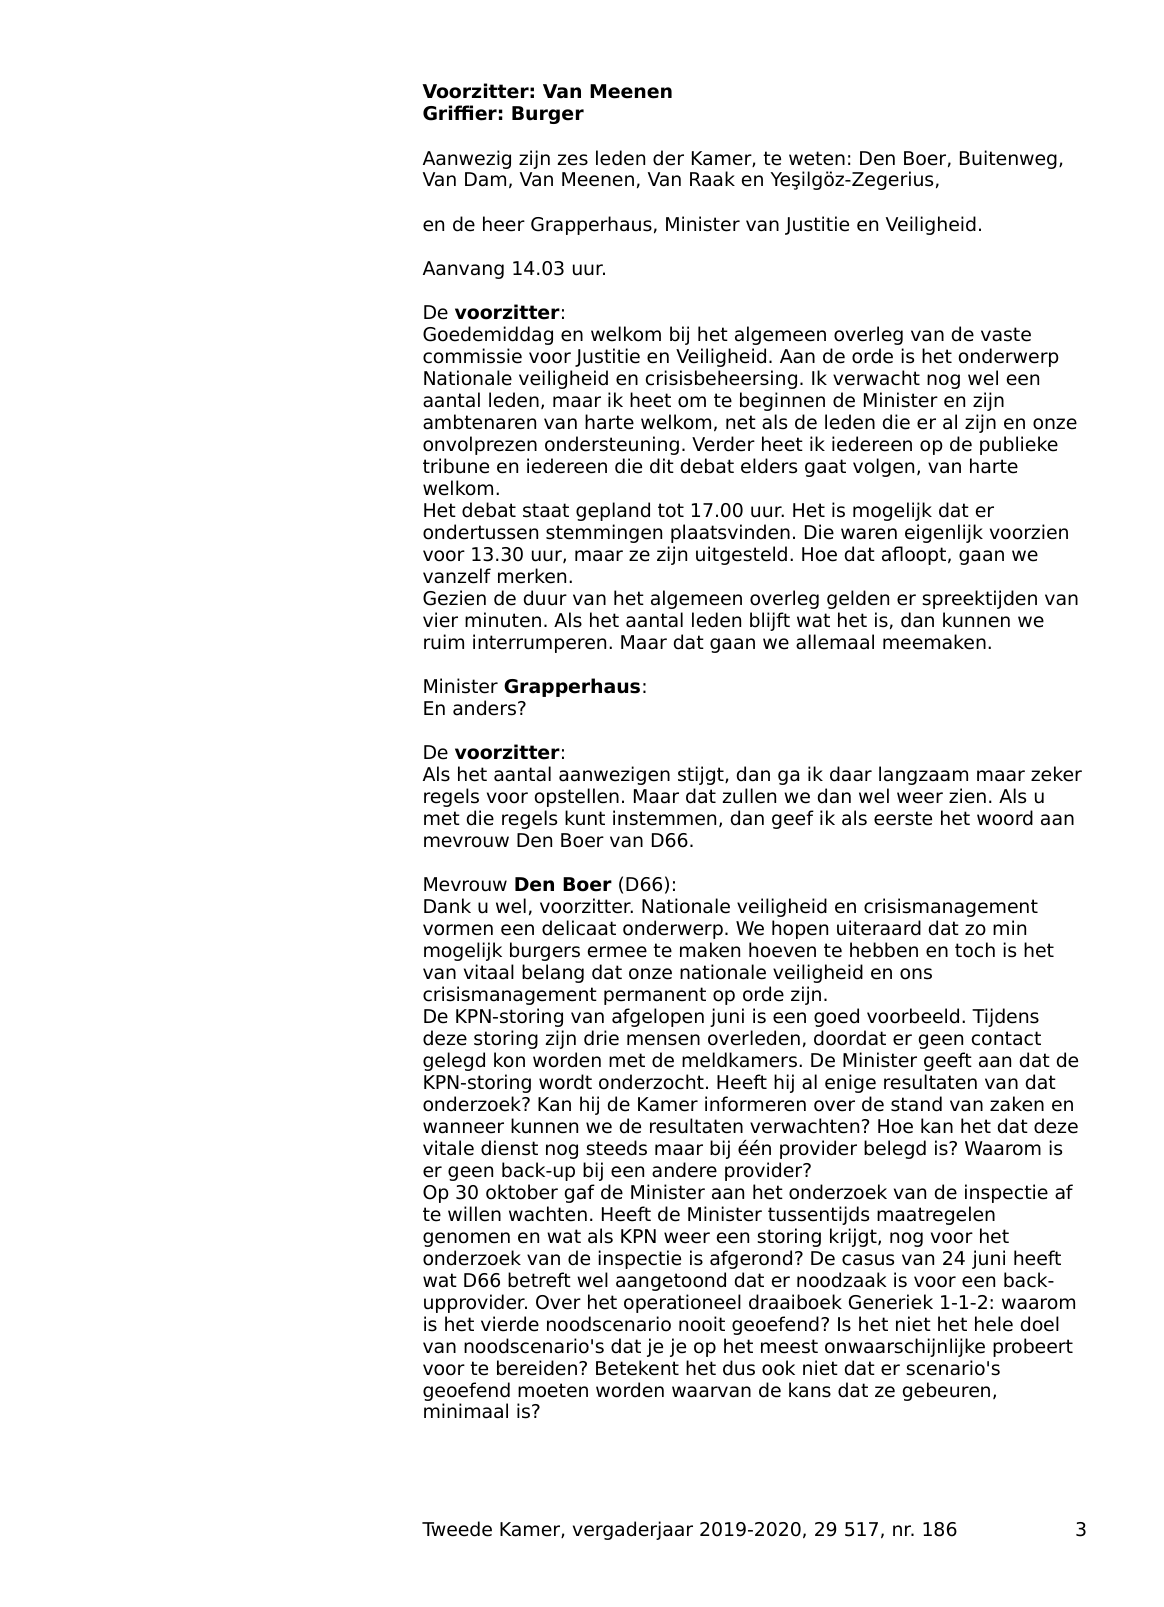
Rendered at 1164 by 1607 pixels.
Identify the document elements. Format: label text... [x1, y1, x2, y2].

text Minister Grapperhaus: [422, 676, 1087, 698]
text Dank u wel, voorzitter. Nationale veiligheid en crisismanagement vormen een delicaat onderwerp. We hopen uiteraard dat zo min mogelijk burgers ermee te maken hoeven te hebben en toch is het van vitaal belang dat onze nationale veiligheid en ons crisismanagement permanent op orde zijn. [422, 896, 1087, 1006]
text De KPN-storing van afgelopen juni is een goed voorbeeld. Tijdens deze storing zijn drie mensen overleden, doordat er geen contact gelegd kon worden met de meldkamers. De Minister geeft aan dat de KPN-storing wordt onderzocht. Heeft hij al enige resultaten van dat onderzoek? Kan hij de Kamer informeren over de stand van zaken en wanneer kunnen we de resultaten verwachten? Hoe kan het dat deze vitale dienst nog steeds maar bij één provider belegd is? Waarom is er geen back-up bij een andere provider? [422, 1006, 1087, 1182]
text Gezien de duur van het algemeen overleg gelden er spreektijden van vier minuten. Als het aantal leden blijft wat het is, dan kunnen we ruim interrumperen. Maar dat gaan we allemaal meemaken. [422, 588, 1087, 653]
text Griffier: Burger [422, 103, 1087, 125]
text De voorzitter: [422, 302, 1087, 324]
text Op 30 oktober gaf de Minister aan het onderzoek van de inspectie af te willen wachten. Heeft de Minister tussentijds maatregelen genomen en wat als KPN weer een storing krijgt, nog voor het onderzoek van de inspectie is afgerond? De casus van 24 juni heeft wat D66 betreft wel aangetoond dat er noodzaak is voor een back-upprovider. Over het operationeel draaiboek Generiek 1-1-2: waarom is het vierde noodscenario nooit geoefend? Is het niet het hele doel van noodscenario's dat je je op het meest onwaarschijnlijke probeert voor te bereiden? Betekent het dus ook niet dat er scenario's geoefend moeten worden waarvan de kans dat ze gebeuren, minimaal is? [422, 1182, 1087, 1423]
text Aanvang 14.03 uur. [422, 258, 1087, 280]
text Voorzitter: Van Meenen [422, 81, 1087, 103]
text Aanwezig zijn zes leden der Kamer, te weten: Den Boer, Buitenweg, Van Dam, Van Meenen, Van Raak en Yeşilgöz-Zegerius, [422, 147, 1087, 191]
text De voorzitter: [422, 742, 1087, 764]
text Goedemiddag en welkom bij het algemeen overleg van de vaste commissie voor Justitie en Veiligheid. Aan de orde is het onderwerp Nationale veiligheid en crisisbeheersing. Ik verwacht nog wel een aantal leden, maar ik heet om te beginnen de Minister en zijn ambtenaren van harte welkom, net als de leden die er al zijn en onze onvolprezen ondersteuning. Verder heet ik iedereen op de publieke tribune en iedereen die dit debat elders gaat volgen, van harte welkom. [422, 324, 1087, 500]
text en de heer Grapperhaus, Minister van Justitie en Veiligheid. [422, 213, 1087, 236]
text En anders? [422, 698, 1087, 720]
text Mevrouw Den Boer (D66): [422, 874, 1087, 896]
text Het debat staat gepland tot 17.00 uur. Het is mogelijk dat er ondertussen stemmingen plaatsvinden. Die waren eigenlijk voorzien voor 13.30 uur, maar ze zijn uitgesteld. Hoe dat afloopt, gaan we vanzelf merken. [422, 500, 1087, 588]
text Als het aantal aanwezigen stijgt, dan ga ik daar langzaam maar zeker regels voor opstellen. Maar dat zullen we dan wel weer zien. Als u met die regels kunt instemmen, dan geef ik als eerste het woord aan mevrouw Den Boer van D66. [422, 764, 1087, 852]
